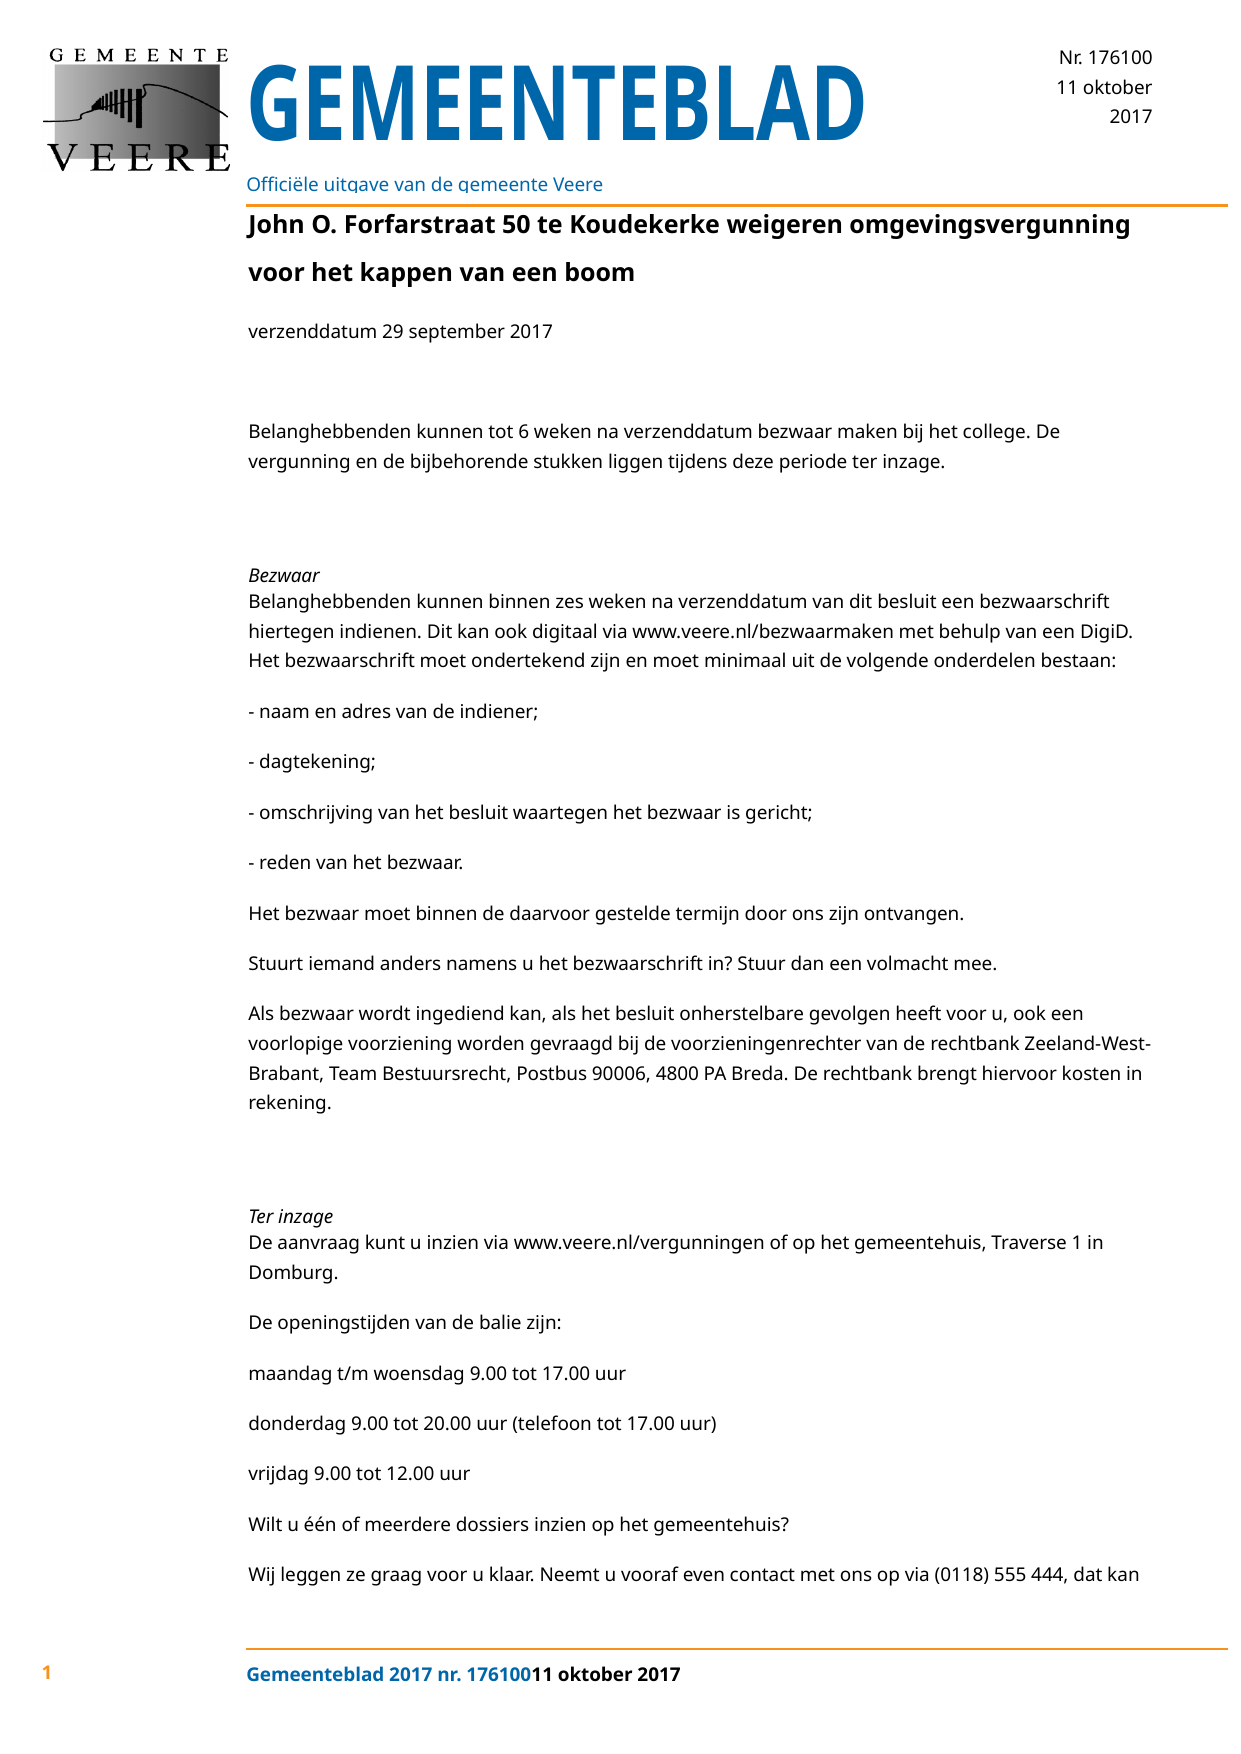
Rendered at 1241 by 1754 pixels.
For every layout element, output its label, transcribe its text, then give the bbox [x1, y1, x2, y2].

text De openingstijden van de balie zijn: [248, 1309, 1152, 1335]
text - dagtekening; [248, 748, 1152, 774]
text Stuurt iemand anders namens u het bezwaarschrift in? Stuur dan een volmacht mee. [248, 950, 1152, 976]
text De aanvraag kunt u inzien via www.veere.nl/vergunningen of op het gemeentehuis, Traverse 1 in Domburg. [248, 1229, 1152, 1285]
text maandag t/m woensdag 9.00 tot 17.00 uur [248, 1360, 1152, 1386]
picture [41, 47, 231, 172]
text Wij leggen ze graag voor u klaar. Neemt u vooraf even contact met ons op via (0118) 555 444, dat kan [248, 1561, 1152, 1587]
text vrijdag 9.00 tot 12.00 uur [248, 1461, 1152, 1486]
text - omschrijving van het besluit waartegen het bezwaar is gericht; [248, 799, 1152, 824]
text - naam en adres van de indiener; [248, 698, 1152, 724]
text Het bezwaar moet binnen de daarvoor gestelde termijn door ons zijn ontvangen. [248, 900, 1152, 925]
text verzenddatum 29 september 2017 [248, 318, 1152, 344]
text Belanghebbenden kunnen tot 6 weken na verzenddatum bezwaar maken bij het college. De vergunning en de bijbehorende stukken liggen tijdens deze periode ter inzage. [248, 419, 1152, 474]
text Belanghebbenden kunnen binnen zes weken na verzenddatum van dit besluit een bezwaarschrift hiertegen indienen. Dit kan ook digitaal via www.veere.nl/bezwaarmaken met behulp van een DigiD. Het bezwaarschrift moet ondertekend zijn en moet minimaal uit de volgende onderdelen bestaan: [248, 588, 1152, 673]
text John O. Forfarstraat 50 te Koudekerke weigeren omgevingsvergunning voor het kappen van een boom [248, 207, 1152, 288]
text Als bezwaar wordt ingediend kan, als het besluit onherstelbare gevolgen heeft voor u, ook een voorlopige voorziening worden gevraagd bij de voorzieningenrechter van de rechtbank Zeeland-West-Brabant, Team Bestuursrecht, Postbus 90006, 4800 PA Breda. De rechtbank brengt hiervoor kosten in rekening. [248, 1001, 1152, 1115]
text Wilt u één of meerdere dossiers inzien op het gemeentehuis? [248, 1511, 1152, 1537]
text Bezwaar [248, 563, 1152, 588]
text Ter inzage [248, 1204, 1152, 1229]
text donderdag 9.00 tot 20.00 uur (telefoon tot 17.00 uur) [248, 1410, 1152, 1436]
text - reden van het bezwaar. [248, 849, 1152, 875]
